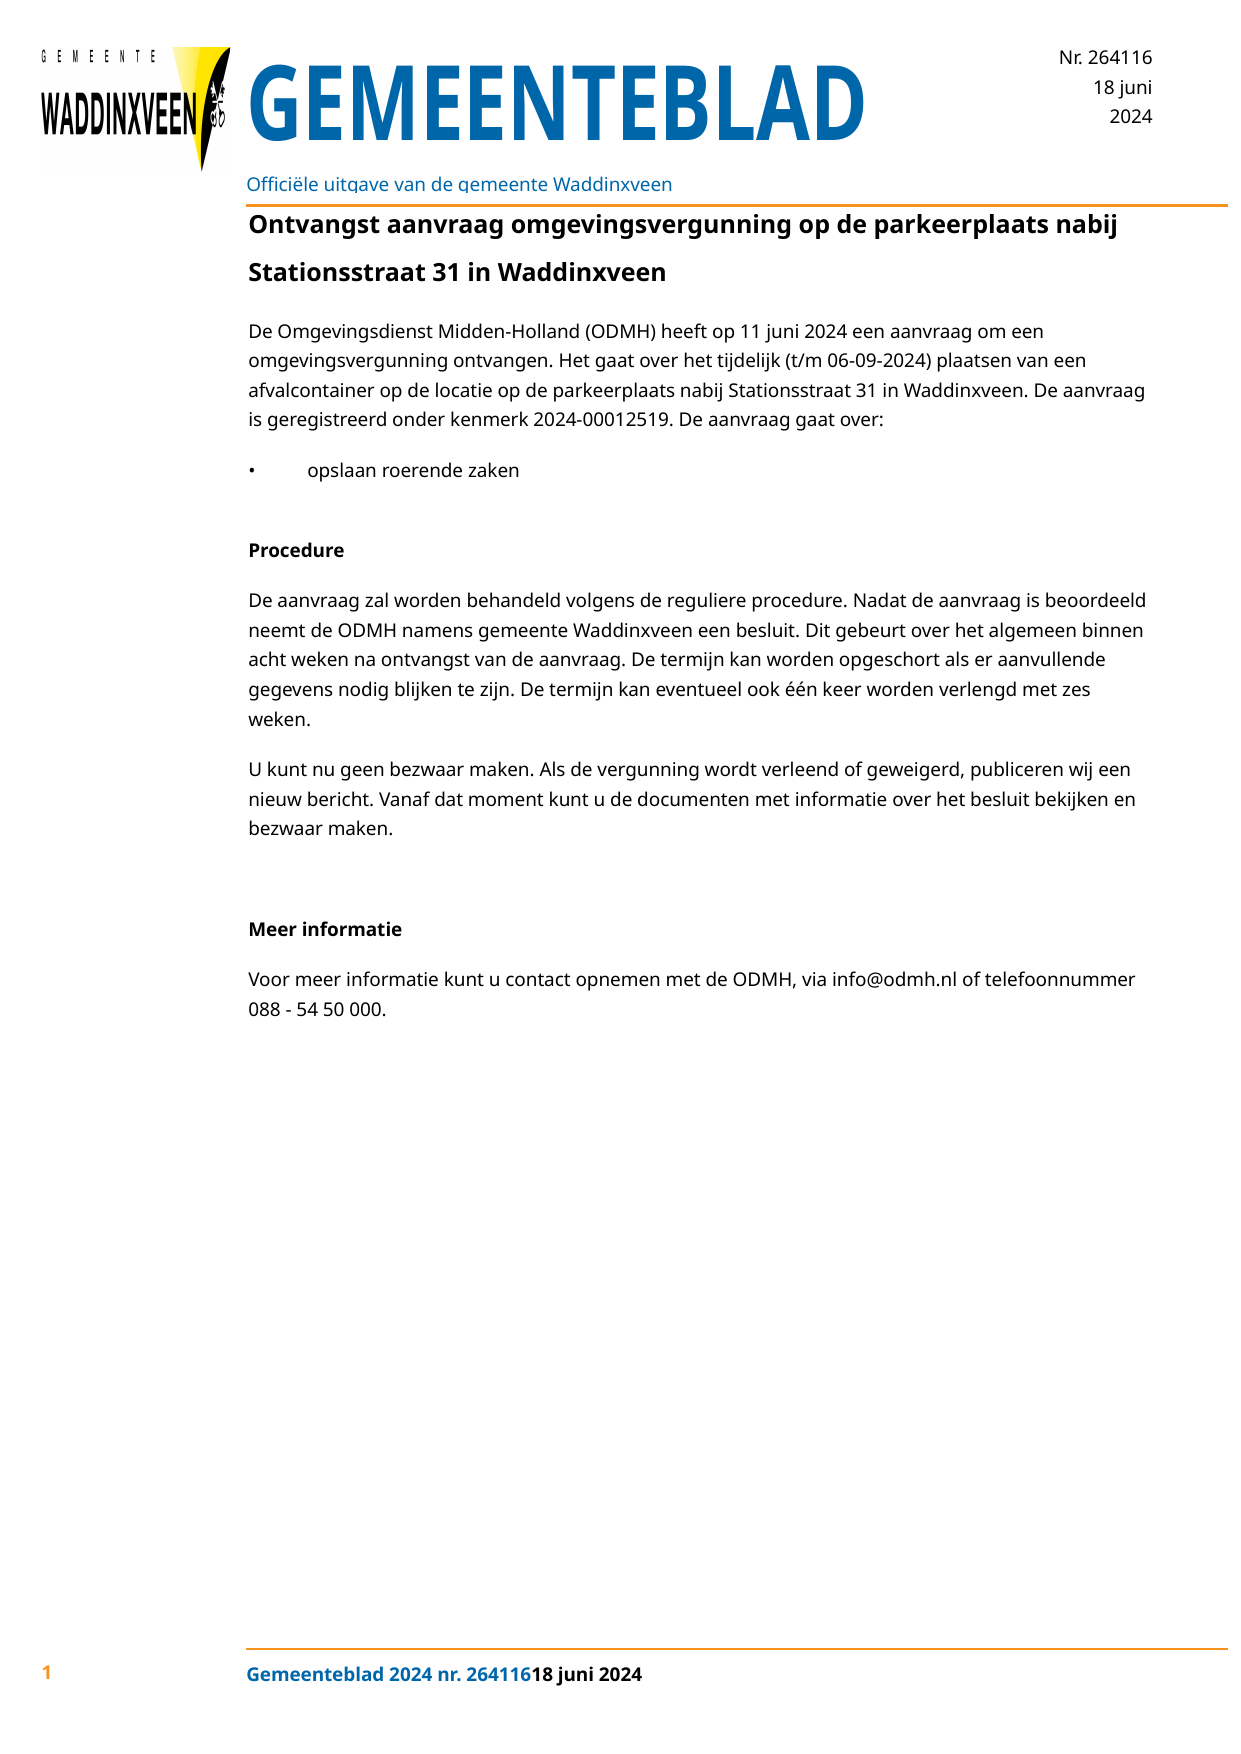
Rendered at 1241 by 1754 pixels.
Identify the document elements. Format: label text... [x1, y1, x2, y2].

text Meer informatie [248, 916, 1152, 942]
text Ontvangst aanvraag omgevingsvergunning op de parkeerplaats nabij Stationsstraat 31 in Waddinxveen [248, 207, 1152, 288]
list opslaan roerende zaken [248, 457, 1152, 483]
picture [41, 47, 231, 172]
text De aanvraag zal worden behandeld volgens de reguliere procedure. Nadat de aanvraag is beoordeeld neemt de ODMH namens gemeente Waddinxveen een besluit. Dit gebeurt over het algemeen binnen acht weken na ontvangst van de aanvraag. De termijn kan worden opgeschort als er aanvullende gegevens nodig blijken te zijn. De termijn kan eventueel ook één keer worden verlengd met zes weken. [248, 587, 1152, 732]
text Procedure [248, 537, 1152, 563]
text Voor meer informatie kunt u contact opnemen met de ODMH, via info@odmh.nl of telefoonnummer 088 - 54 50 000. [248, 967, 1152, 1022]
text U kunt nu geen bezwaar maken. Als de vergunning wordt verleend of geweigerd, publiceren wij een nieuw bericht. Vanaf dat moment kunt u de documenten met informatie over het besluit bekijken en bezwaar maken. [248, 756, 1152, 841]
text De Omgevingsdienst Midden-Holland (ODMH) heeft op 11 juni 2024 een aanvraag om een omgevingsvergunning ontvangen. Het gaat over het tijdelijk (t/m 06-09-2024) plaatsen van een afvalcontainer op de locatie op de parkeerplaats nabij Stationsstraat 31 in Waddinxveen. De aanvraag is geregistreerd onder kenmerk 2024-00012519. De aanvraag gaat over: [248, 318, 1152, 432]
